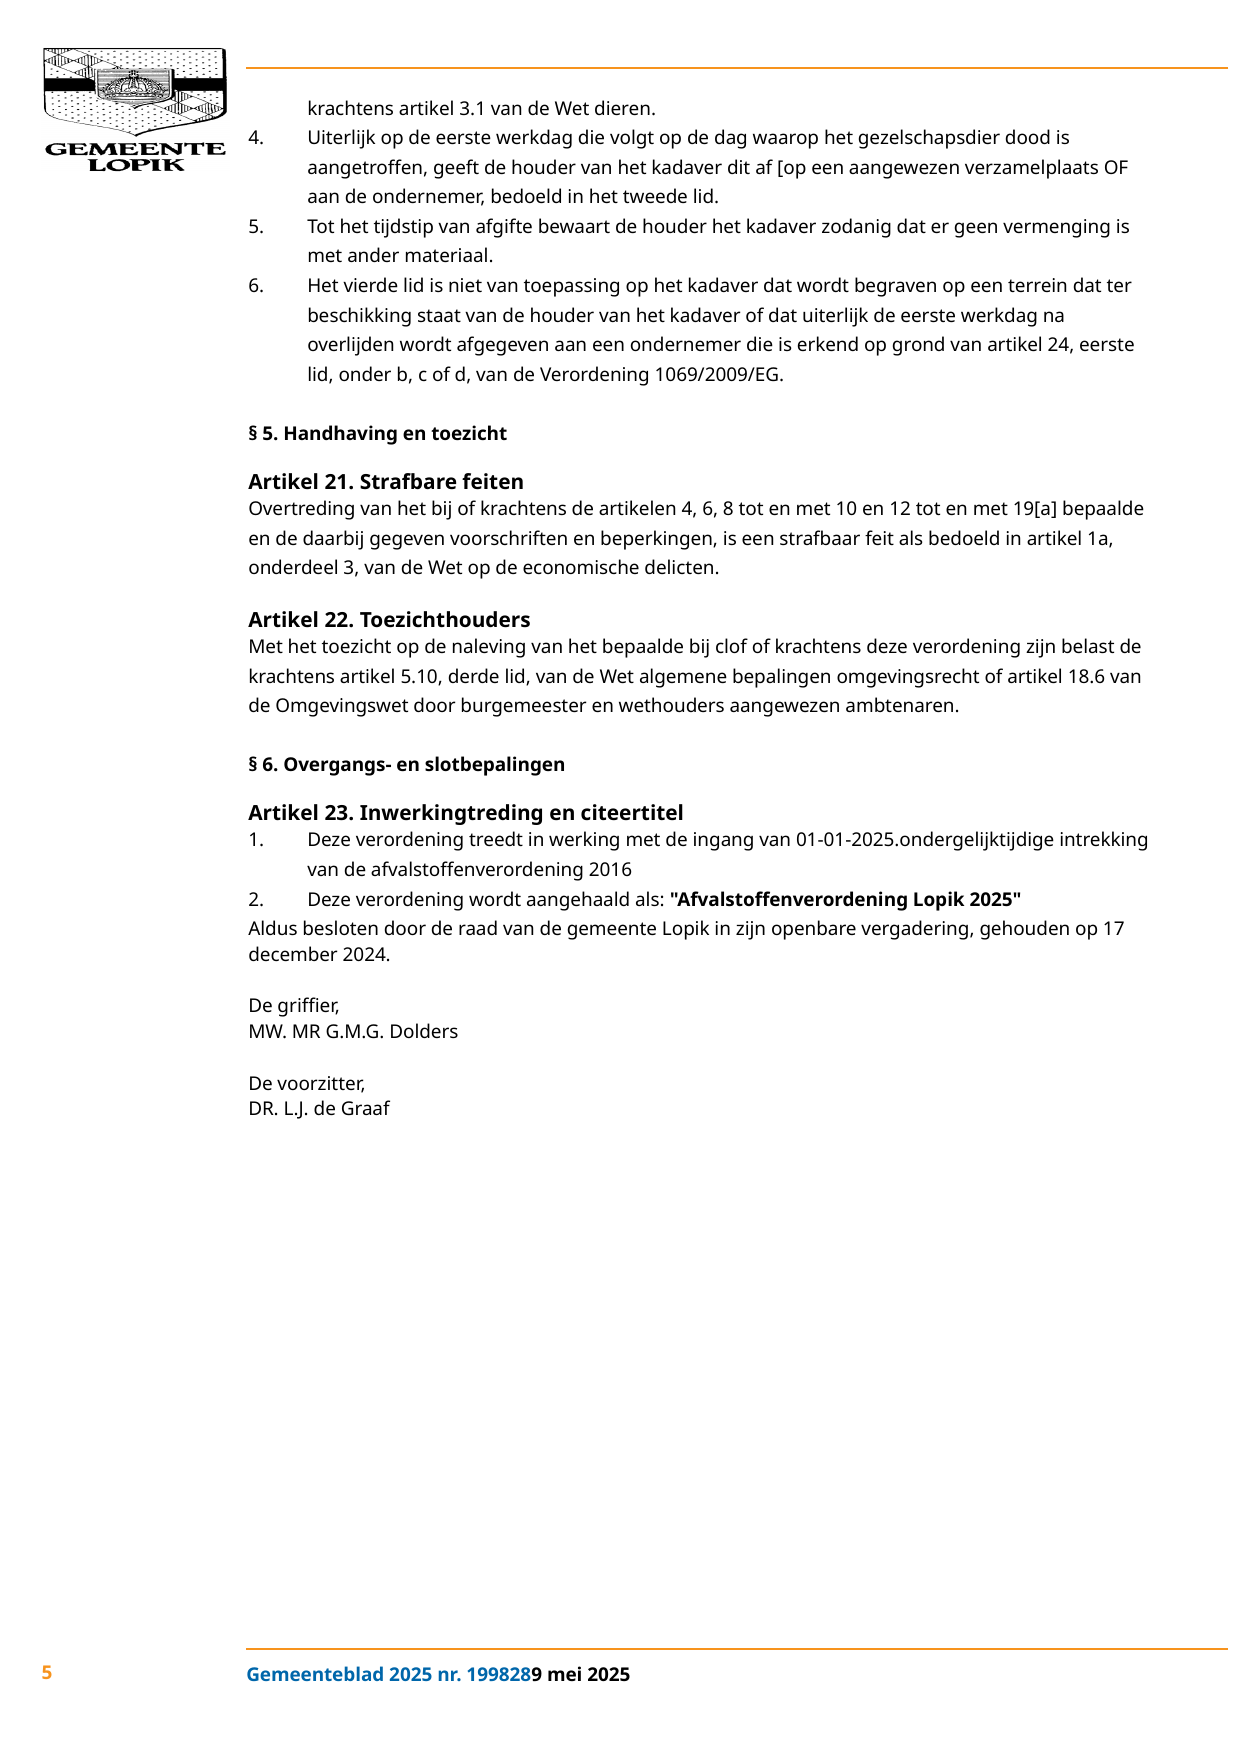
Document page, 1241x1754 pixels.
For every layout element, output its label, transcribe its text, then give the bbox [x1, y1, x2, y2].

text Artikel 23. Inwerkingtreding en citeertitel [248, 798, 1152, 827]
list Deze verordening treedt in werking met de ingang van 01-01-2025.ondergelijktijdige intrekking van de afvalstoffenverordening 2016 [248, 827, 1152, 882]
list Deze verordening wordt aangehaald als: "Afvalstoffenverordening Lopik 2025" [248, 886, 1152, 911]
text DR. L.J. de Graaf [248, 1095, 1152, 1121]
text Met het toezicht op de naleving van het bepaalde bij clof of krachtens deze verordening zijn belast de krachtens artikel 5.10, derde lid, van de Wet algemene bepalingen omgevingsrecht of artikel 18.6 van de Omgevingswet door burgemeester en wethouders aangewezen ambtenaren. [248, 633, 1152, 718]
text Artikel 21. Strafbare feiten [248, 467, 1152, 495]
list Uiterlijk op de eerste werkdag die volgt op de dag waarop het gezelschapsdier dood is aangetroffen, geeft de houder van het kadaver dit af [op een aangewezen verzamelplaats OF aan de ondernemer, bedoeld in het tweede lid. [248, 124, 1152, 209]
text Artikel 22. Toezichthouders [248, 605, 1152, 633]
text Overtreding van het bij of krachtens de artikelen 4, 6, 8 tot en met 10 en 12 tot en met 19[a] bepaalde en de daarbij gegeven voorschriften en beperkingen, is een strafbaar feit als bedoeld in artikel 1a, onderdeel 3, van de Wet op de economische delicten. [248, 495, 1152, 580]
text MW. MR G.M.G. Dolders [248, 1018, 1152, 1044]
text § 5. Handhaving en toezicht [248, 420, 1152, 446]
text De griffier, [248, 992, 1152, 1018]
picture [41, 47, 231, 172]
list Het vierde lid is niet van toepassing op het kadaver dat wordt begraven op een terrein dat ter beschikking staat van de houder van het kadaver of dat uiterlijk de eerste werkdag na overlijden wordt afgegeven aan een ondernemer die is erkend op grond van artikel 24, eerste lid, onder b, c of d, van de Verordening 1069/2009/EG. [248, 272, 1152, 387]
text De voorzitter, [248, 1070, 1152, 1095]
list Tot het tijdstip van afgifte bewaart de houder het kadaver zodanig dat er geen vermenging is met ander materiaal. [248, 213, 1152, 268]
list krachtens artikel 3.1 van de Wet dieren. [248, 95, 1152, 121]
text Aldus besloten door de raad van de gemeente Lopik in zijn openbare vergadering, gehouden op 17 december 2024. [248, 915, 1152, 967]
text § 6. Overgangs- en slotbepalingen [248, 752, 1152, 777]
